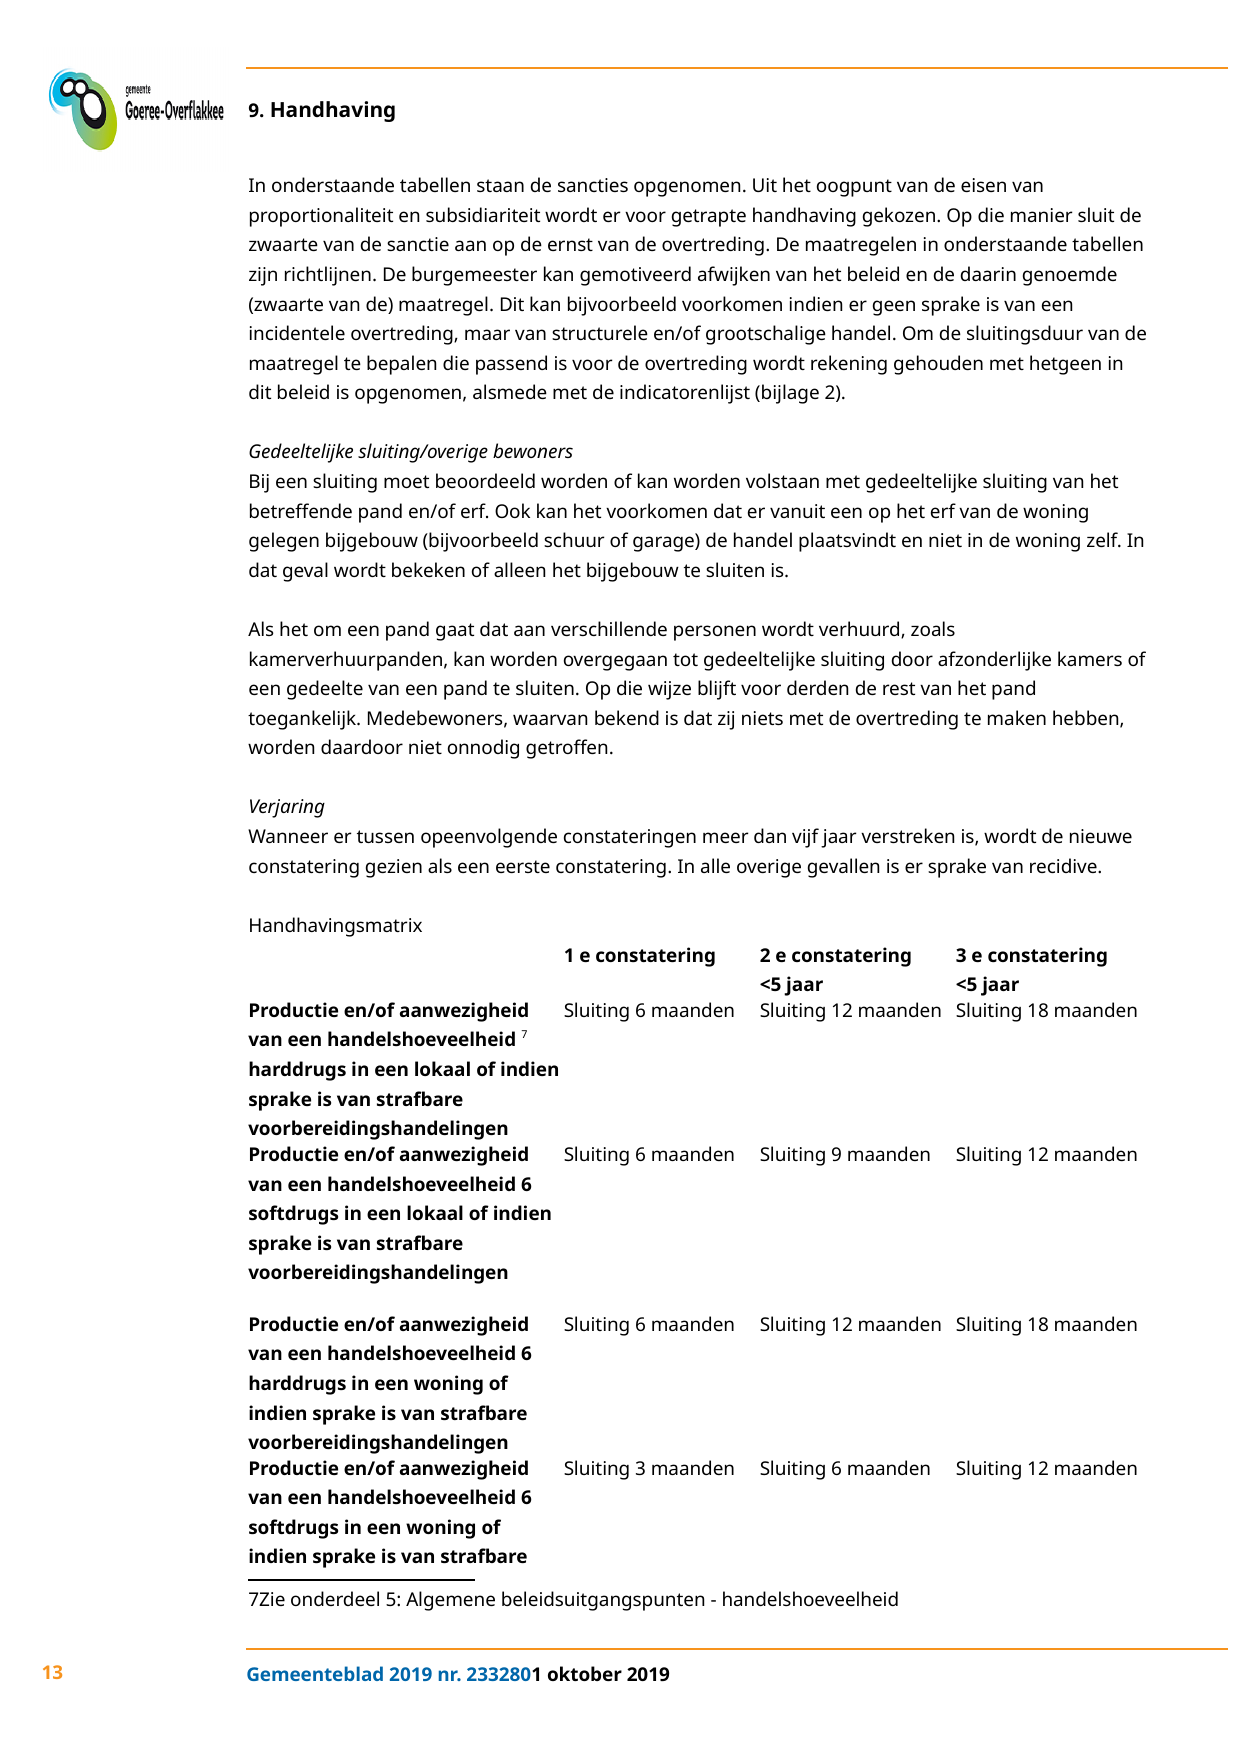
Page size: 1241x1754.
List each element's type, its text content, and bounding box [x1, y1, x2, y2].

text In onderstaande tabellen staan de sancties opgenomen. Uit het oogpunt van de eisen van proportionaliteit en subsidiariteit wordt er voor getrapte handhaving gekozen. Op die manier sluit de zwaarte van de sanctie aan op de ernst van de overtreding. De maatregelen in onderstaande tabellen zijn richtlijnen. De burgemeester kan gemotiveerd afwijken van het beleid en de daarin genoemde (zwaarte van de) maatregel. Dit kan bijvoorbeeld voorkomen indien er geen sprake is van een incidentele overtreding, maar van structurele en/of grootschalige handel. Om de sluitingsduur van de maatregel te bepalen die passend is voor de overtreding wordt rekening gehouden met hetgeen in dit beleid is opgenomen, alsmede met de indicatorenlijst (bijlage 2). [248, 172, 1152, 405]
table_cell Sluiting 6 maanden [564, 1311, 759, 1455]
text Gedeeltelijke sluiting/overige bewoners [248, 439, 1152, 464]
table_cell Sluiting 12 maanden [956, 1141, 1152, 1285]
table_cell Productie en/of aanwezigheid van een handelshoeveelheid 6 softdrugs in een lokaal of indien sprake is van strafbare voorbereidingshandelingen [248, 1141, 563, 1285]
table_cell Sluiting 12 maanden [760, 997, 956, 1141]
table_cell [760, 1285, 956, 1311]
table_cell Sluiting 9 maanden [760, 1141, 956, 1285]
text 9. Handhaving [248, 95, 1152, 123]
table_cell Sluiting 12 maanden [956, 1455, 1152, 1569]
table_cell Sluiting 3 maanden [564, 1455, 759, 1569]
table_header 1 e constatering [564, 942, 759, 997]
table_cell [564, 1285, 759, 1311]
table_cell Productie en/of aanwezigheid van een handelshoeveelheid harddrugs in een lokaal of indien sprake is van strafbare voorbereidingshandelingen [248, 997, 563, 1141]
text Handhavingsmatrix [248, 912, 1152, 938]
text Bij een sluiting moet beoordeeld worden of kan worden volstaan met gedeeltelijke sluiting van het betreffende pand en/of erf. Ook kan het voorkomen dat er vanuit een op het erf van de woning gelegen bijgebouw (bijvoorbeeld schuur of garage) de handel plaatsvindt en niet in de woning zelf. In dat geval wordt bekeken of alleen het bijgebouw te sluiten is. [248, 468, 1152, 583]
table_cell Productie en/of aanwezigheid van een handelshoeveelheid 6 harddrugs in een woning of indien sprake is van strafbare voorbereidingshandelingen [248, 1311, 563, 1455]
text Als het om een pand gaat dat aan verschillende personen wordt verhuurd, zoals kamerverhuurpanden, kan worden overgegaan tot gedeeltelijke sluiting door afzonderlijke kamers of een gedeelte van een pand te sluiten. Op die wijze blijft voor derden de rest van het pand toegankelijk. Medebewoners, waarvan bekend is dat zij niets met de overtreding te maken hebben, worden daardoor niet onnodig getroffen. [248, 616, 1152, 760]
table_cell Sluiting 18 maanden [956, 1311, 1152, 1455]
table_cell Sluiting 6 maanden [564, 1141, 759, 1285]
table_cell [956, 1285, 1152, 1311]
text Wanneer er tussen opeenvolgende constateringen meer dan vijf jaar verstreken is, wordt de nieuwe constatering gezien als een eerste constatering. In alle overige gevallen is er sprake van recidive. [248, 823, 1152, 879]
table_cell Sluiting 12 maanden [760, 1311, 956, 1455]
table_header [248, 942, 563, 997]
table_header 2 e constatering <5 jaar [760, 942, 956, 997]
table_header 3 e constatering <5 jaar [956, 942, 1152, 997]
table_cell Sluiting 6 maanden [564, 997, 759, 1141]
table_cell Productie en/of aanwezigheid van een handelshoeveelheid 6 softdrugs in een woning of indien sprake is van strafbare [248, 1455, 563, 1569]
table_cell [248, 1285, 563, 1311]
table_cell Sluiting 6 maanden [760, 1455, 956, 1569]
text Verjaring [248, 794, 1152, 819]
table_cell Sluiting 18 maanden [956, 997, 1152, 1141]
picture [41, 47, 231, 172]
